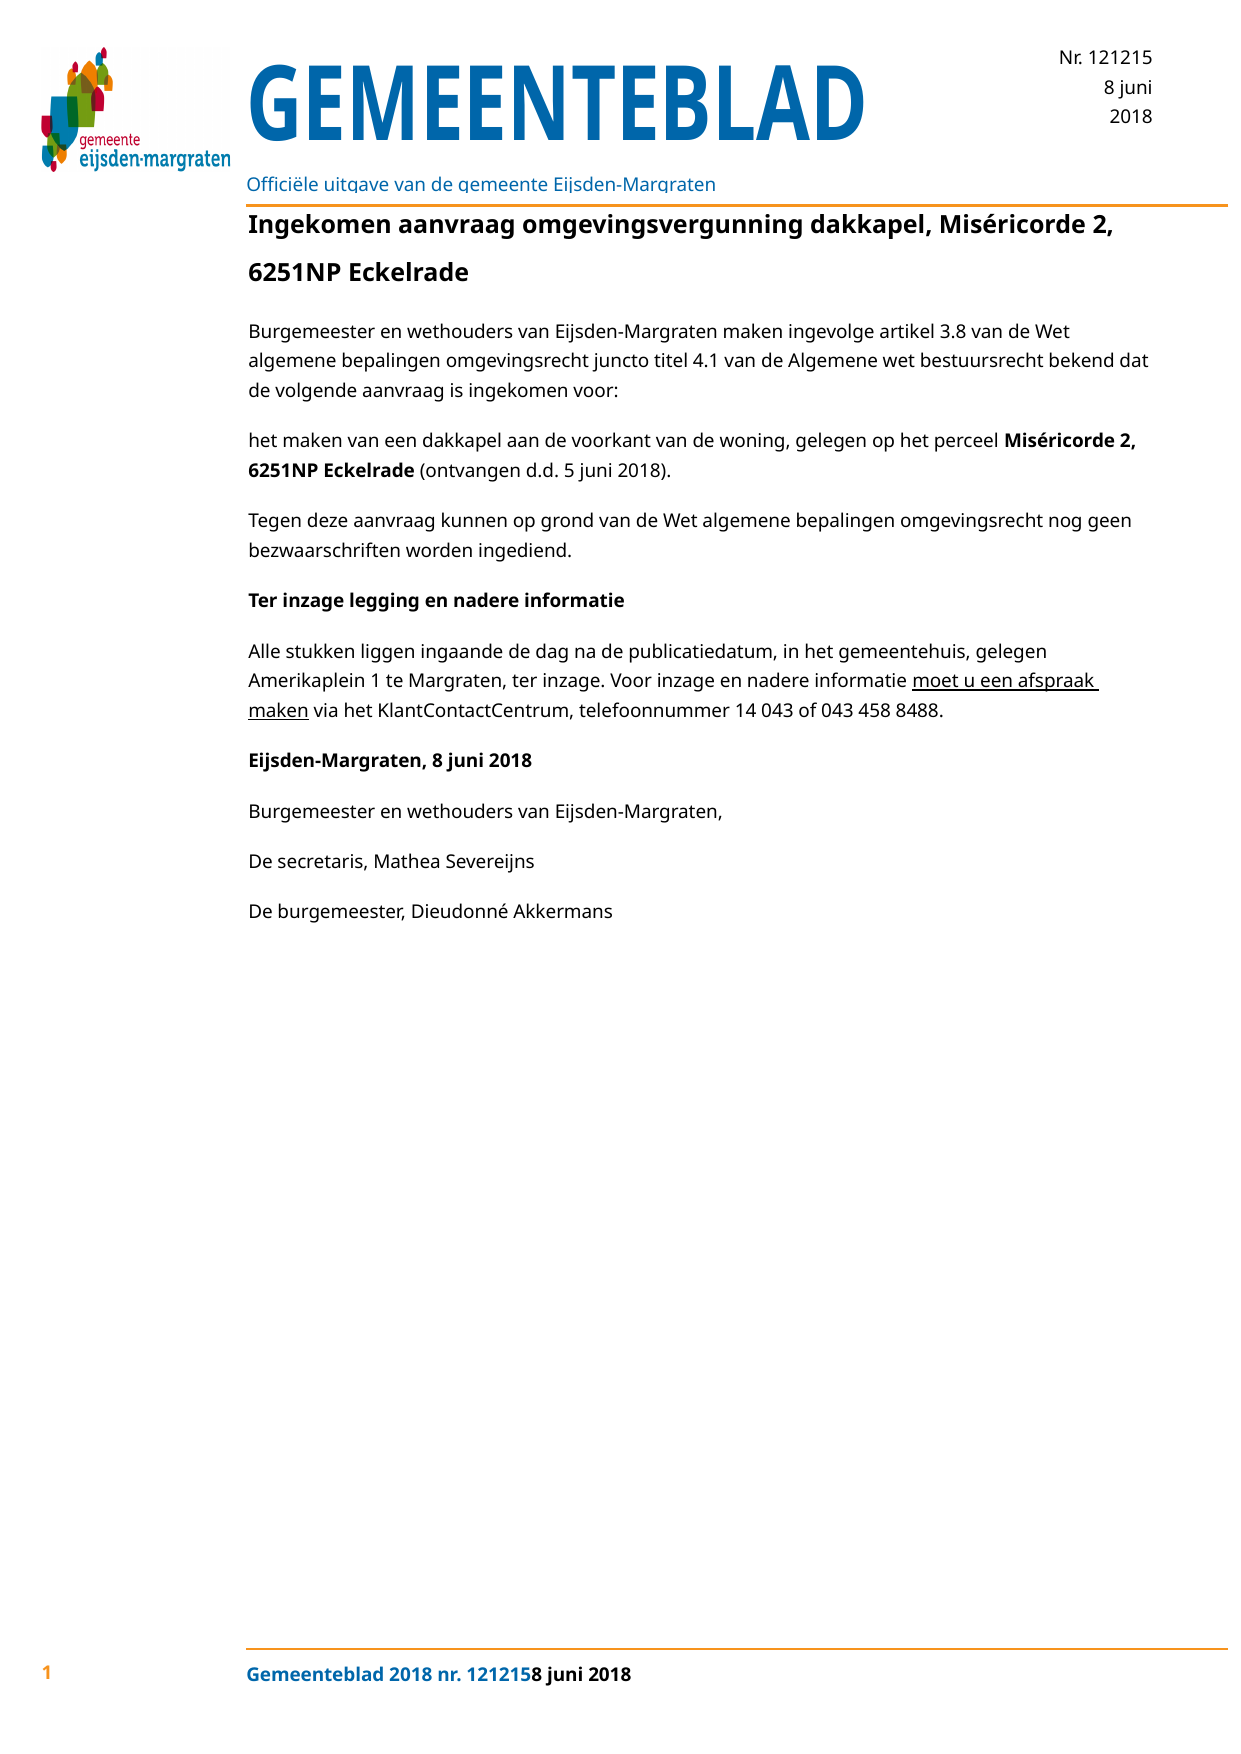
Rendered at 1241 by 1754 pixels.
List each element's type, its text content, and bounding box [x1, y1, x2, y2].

text Burgemeester en wethouders van Eijsden-Margraten, [248, 798, 1152, 824]
text Eijsden-Margraten, 8 juni 2018 [248, 747, 1152, 773]
text het maken van een dakkapel aan de voorkant van de woning, gelegen op het perceel Miséricorde 2, 6251NP Eckelrade (ontvangen d.d. 5 juni 2018). [248, 427, 1152, 483]
text Ter inzage legging en nadere informatie [248, 587, 1152, 613]
text Tegen deze aanvraag kunnen op grond van de Wet algemene bepalingen omgevingsrecht nog geen bezwaarschriften worden ingediend. [248, 507, 1152, 563]
text Alle stukken liggen ingaande de dag na de publicatiedatum, in het gemeentehuis, gelegen Amerikaplein 1 te Margraten, ter inzage. Voor inzage en nadere informatie moet u een afspraak maken via het KlantContactCentrum, telefoonnummer 14 043 of 043 458 8488. [248, 638, 1152, 723]
picture [41, 47, 231, 172]
text De burgemeester, Dieudonné Akkermans [248, 899, 1152, 924]
text De secretaris, Mathea Severeijns [248, 848, 1152, 874]
text Ingekomen aanvraag omgevingsvergunning dakkapel, Miséricorde 2, 6251NP Eckelrade [248, 207, 1152, 288]
text Burgemeester en wethouders van Eijsden-Margraten maken ingevolge artikel 3.8 van de Wet algemene bepalingen omgevingsrecht juncto titel 4.1 van de Algemene wet bestuursrecht bekend dat de volgende aanvraag is ingekomen voor: [248, 318, 1152, 403]
